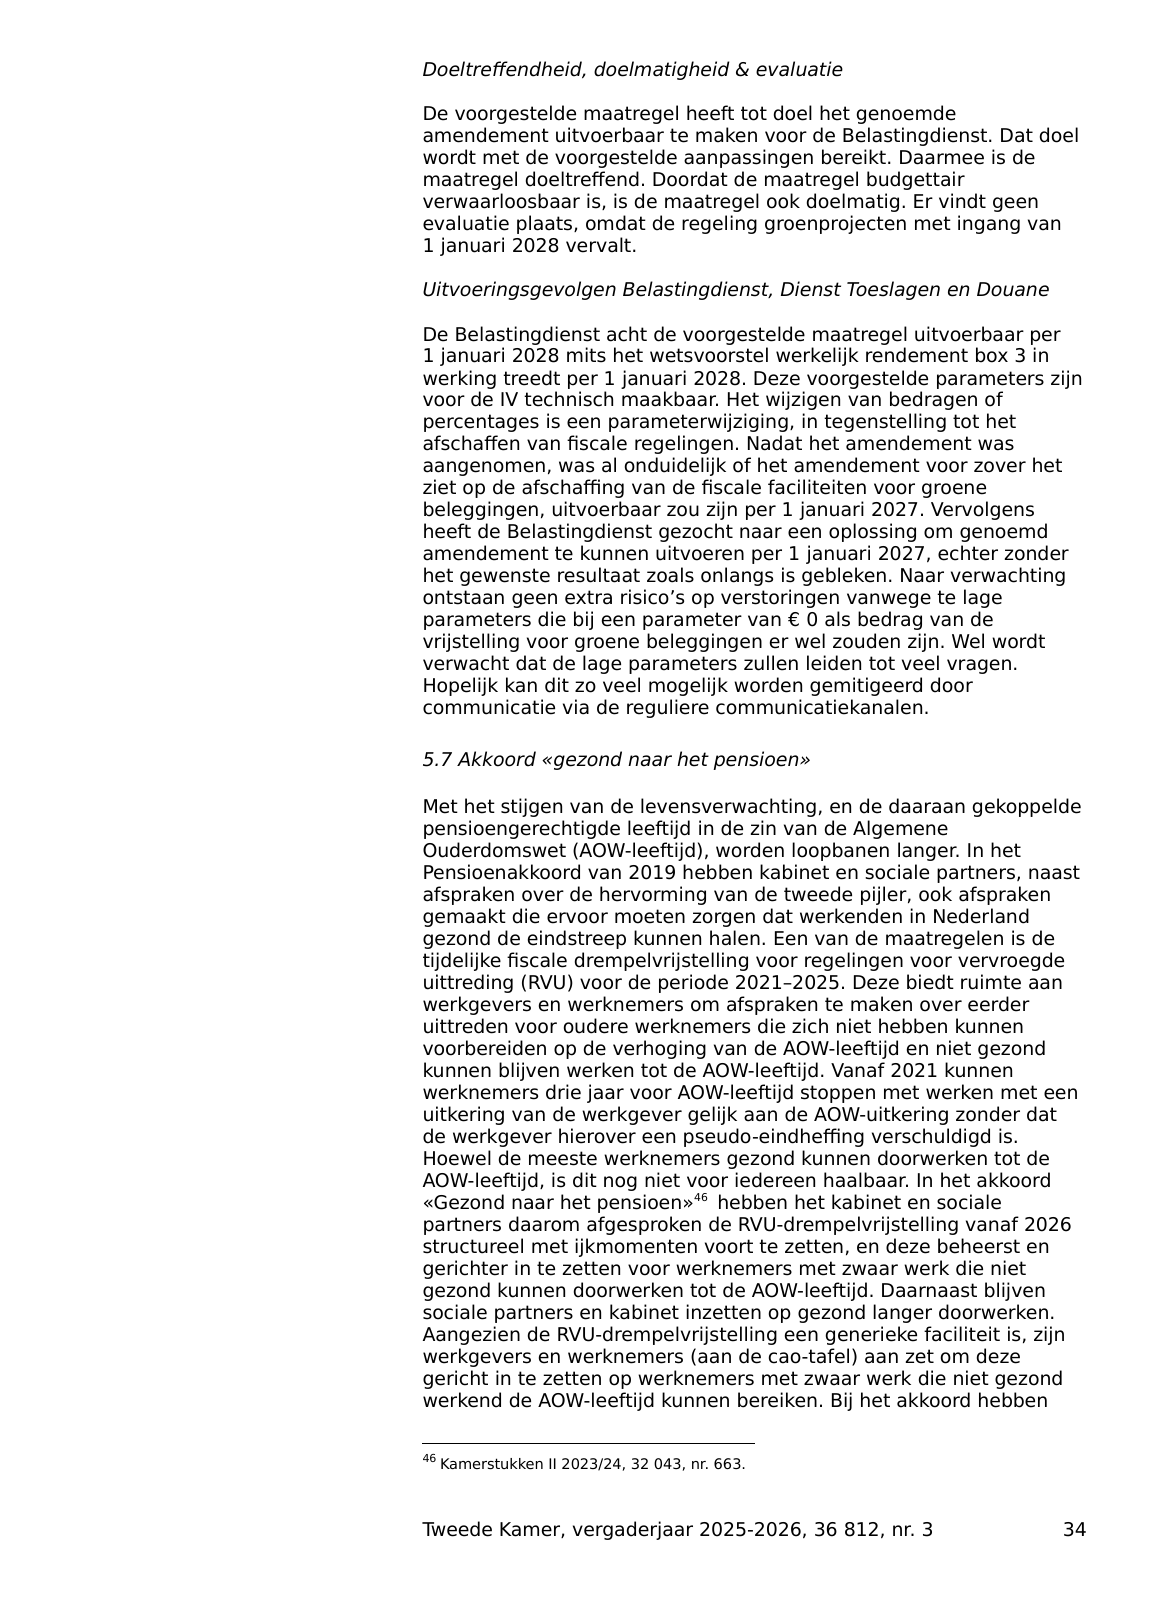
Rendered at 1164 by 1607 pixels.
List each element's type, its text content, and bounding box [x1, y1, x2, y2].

subtitle Doeltreffendheid, doelmatigheid & evaluatie [422, 59, 1087, 81]
text Met het stijgen van de levensverwachting, en de daaraan gekoppelde pensioengerechtigde leeftijd in de zin van de Algemene Ouderdomswet (AOW-leeftijd), worden loopbanen langer. In het Pensioenakkoord van 2019 hebben kabinet en sociale partners, naast afspraken over de hervorming van de tweede pijler, ook afspraken gemaakt die ervoor moeten zorgen dat werkenden in Nederland gezond de eindstreep kunnen halen. Een van de maatregelen is de tijdelijke fiscale drempelvrijstelling voor regelingen voor vervroegde uittreding (RVU) voor de periode 2021–2025. Deze biedt ruimte aan werkgevers en werknemers om afspraken te maken over eerder uittreden voor oudere werknemers die zich niet hebben kunnen voorbereiden op de verhoging van de AOW-leeftijd en niet gezond kunnen blijven werken tot de AOW-leeftijd. Vanaf 2021 kunnen werknemers drie jaar voor AOW-leeftijd stoppen met werken met een uitkering van de werkgever gelijk aan de AOW-uitkering zonder dat de werkgever hierover een pseudo-eindheffing verschuldigd is. [422, 796, 1087, 1148]
subtitle Uitvoeringsgevolgen Belastingdienst, Dienst Toeslagen en Douane [422, 279, 1087, 301]
text De Belastingdienst acht de voorgestelde maatregel uitvoerbaar per 1 januari 2028 mits het wetsvoorstel werkelijk rendement box 3 in werking treedt per 1 januari 2028. Deze voorgestelde parameters zijn voor de IV technisch maakbaar. Het wijzigen van bedragen of percentages is een parameterwijziging, in tegenstelling tot het afschaffen van fiscale regelingen. Nadat het amendement was aangenomen, was al onduidelijk of het amendement voor zover het ziet op de afschaffing van de fiscale faciliteiten voor groene beleggingen, uitvoerbaar zou zijn per 1 januari 2027. Vervolgens heeft de Belastingdienst gezocht naar een oplossing om genoemd amendement te kunnen uitvoeren per 1 januari 2027, echter zonder het gewenste resultaat zoals onlangs is gebleken. Naar verwachting ontstaan geen extra risico’s op verstoringen vanwege te lage parameters die bij een parameter van € 0 als bedrag van de vrijstelling voor groene beleggingen er wel zouden zijn. Wel wordt verwacht dat de lage parameters zullen leiden tot veel vragen. Hopelijk kan dit zo veel mogelijk worden gemitigeerd door communicatie via de reguliere communicatiekanalen. [422, 323, 1087, 719]
subtitle 5.7 Akkoord «gezond naar het pensioen» [422, 749, 1087, 771]
text De voorgestelde maatregel heeft tot doel het genoemde amendement uitvoerbaar te maken voor de Belastingdienst. Dat doel wordt met de voorgestelde aanpassingen bereikt. Daarmee is de maatregel doeltreffend. Doordat de maatregel budgettair verwaarloosbaar is, is de maatregel ook doelmatig. Er vindt geen evaluatie plaats, omdat de regeling groenprojecten met ingang van 1 januari 2028 vervalt. [422, 103, 1087, 257]
text Hoewel de meeste werknemers gezond kunnen doorwerken tot de AOW-leeftijd, is dit nog niet voor iedereen haalbaar. In het akkoord «Gezond naar het pensioen» hebben het kabinet en sociale partners daarom afgesproken de RVU-drempelvrijstelling vanaf 2026 structureel met ijkmomenten voort te zetten, en deze beheerst en gerichter in te zetten voor werknemers met zwaar werk die niet gezond kunnen doorwerken tot de AOW-leeftijd. Daarnaast blijven sociale partners en kabinet inzetten op gezond langer doorwerken. Aangezien de RVU-drempelvrijstelling een generieke faciliteit is, zijn werkgevers en werknemers (aan de cao-tafel) aan zet om deze gericht in te zetten op werknemers met zwaar werk die niet gezond werkend de AOW-leeftijd kunnen bereiken. Bij het akkoord hebben [422, 1148, 1087, 1411]
text Kamerstukken II 2023/24, 32 043, nr. 663. [422, 1452, 1087, 1474]
